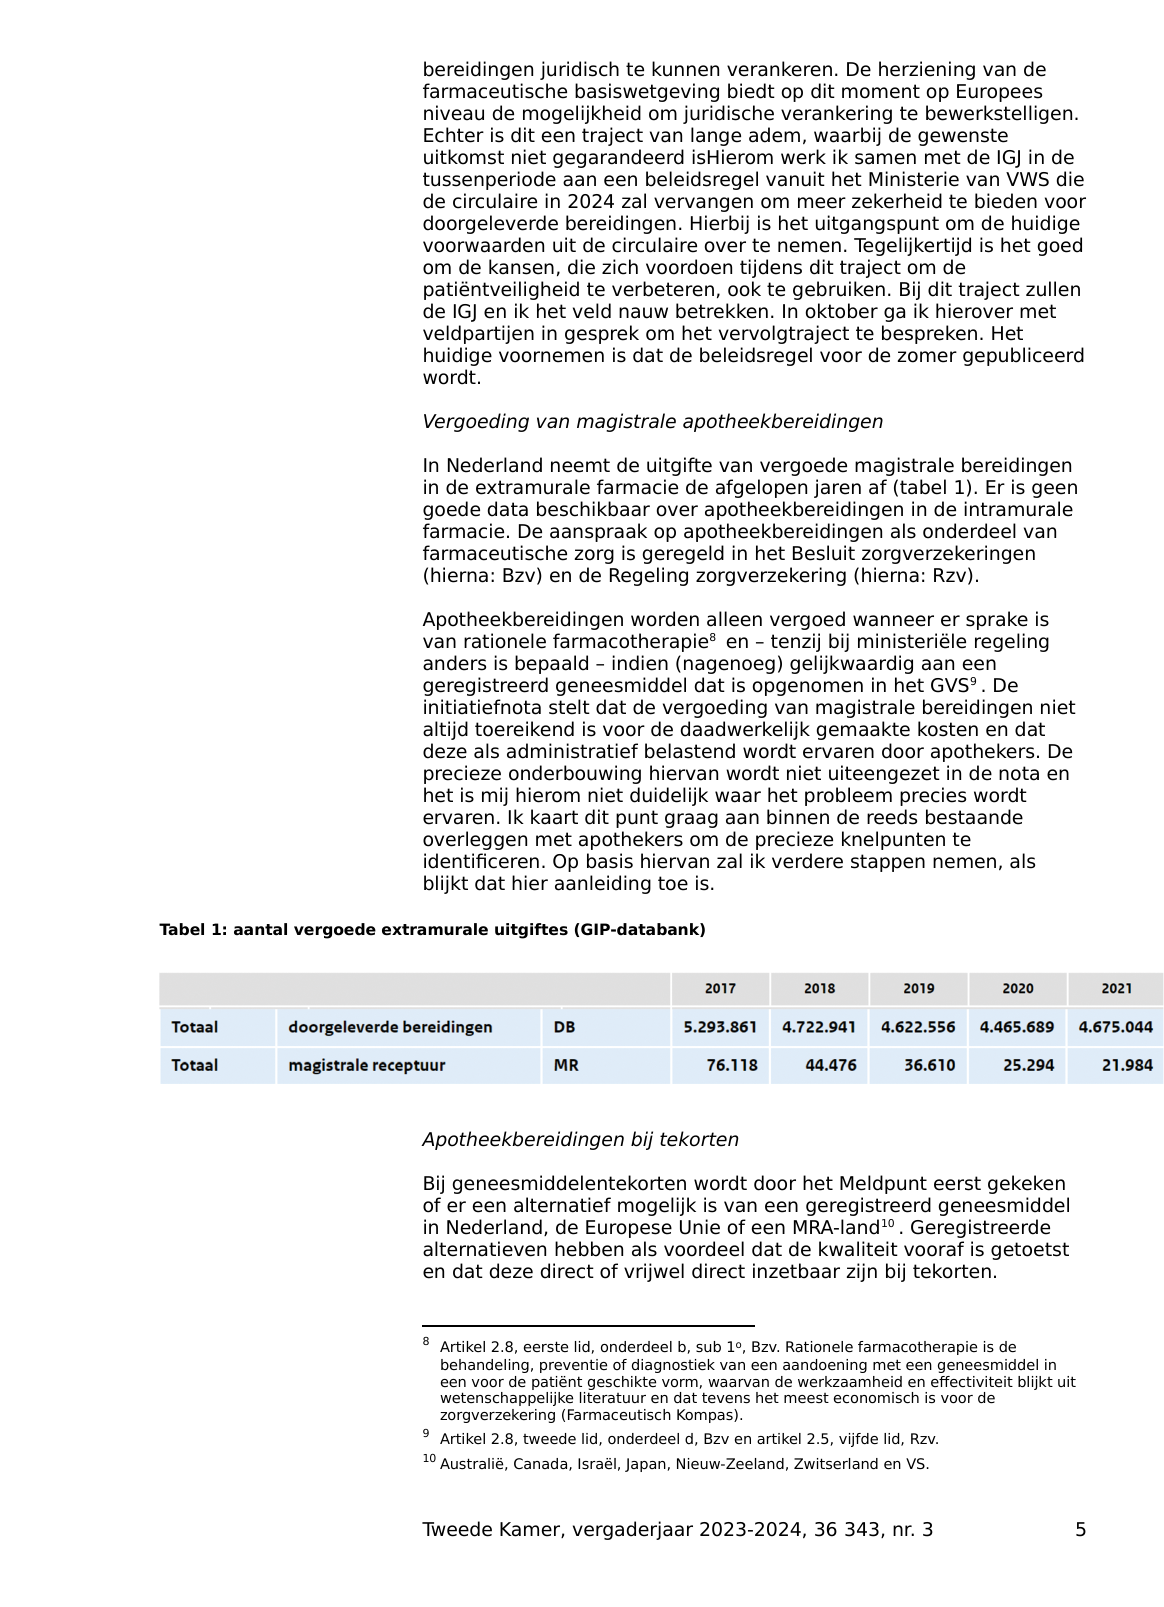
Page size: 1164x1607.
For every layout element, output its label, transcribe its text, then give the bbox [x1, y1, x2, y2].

text Bij geneesmiddelentekorten wordt door het Meldpunt eerst gekeken of er een alternatief mogelijk is van een geregistreerd geneesmiddel in Nederland, de Europese Unie of een MRA-land. Geregistreerde alternatieven hebben als voordeel dat de kwaliteit vooraf is getoetst en dat deze direct of vrijwel direct inzetbaar zijn bij tekorten. [422, 1173, 1087, 1283]
text Artikel 2.8, tweede lid, onderdeel d, Bzv en artikel 2.5, vijfde lid, Rzv. [422, 1427, 1087, 1449]
text bereidingen juridisch te kunnen verankeren. De herziening van de farmaceutische basiswetgeving biedt op dit moment op Europees niveau de mogelijkheid om juridische verankering te bewerkstelligen. Echter is dit een traject van lange adem, waarbij de gewenste uitkomst niet gegarandeerd isHierom werk ik samen met de IGJ in de tussenperiode aan een beleidsregel vanuit het Ministerie van VWS die de circulaire in 2024 zal vervangen om meer zekerheid te bieden voor doorgeleverde bereidingen. Hierbij is het uitgangspunt om de huidige voorwaarden uit de circulaire over te nemen. Tegelijkertijd is het goed om de kansen, die zich voordoen tijdens dit traject om de patiëntveiligheid te verbeteren, ook te gebruiken. Bij dit traject zullen de IGJ en ik het veld nauw betrekken. In oktober ga ik hierover met veldpartijen in gesprek om het vervolgtraject te bespreken. Het huidige voornemen is dat de beleidsregel voor de zomer gepubliceerd wordt. [422, 59, 1087, 389]
text Artikel 2.8, eerste lid, onderdeel b, sub 1o, Bzv. Rationele farmacotherapie is de behandeling, preventie of diagnostiek van een aandoening met een geneesmiddel in een voor de patiënt geschikte vorm, waarvan de werkzaamheid en effectiviteit blijkt uit wetenschappelijke literatuur en dat tevens het meest economisch is voor de zorgverzekering (Farmaceutisch Kompas). [422, 1335, 1087, 1424]
text In Nederland neemt de uitgifte van vergoede magistrale bereidingen in de extramurale farmacie de afgelopen jaren af (tabel 1). Er is geen goede data beschikbaar over apotheekbereidingen in de intramurale farmacie. De aanspraak op apotheekbereidingen als onderdeel van farmaceutische zorg is geregeld in het Besluit zorgverzekeringen (hierna: Bzv) en de Regeling zorgverzekering (hierna: Rzv). [422, 455, 1087, 587]
subtitle Apotheekbereidingen bij tekorten [422, 1129, 1087, 1151]
picture [159, 972, 1164, 1085]
text Apotheekbereidingen worden alleen vergoed wanneer er sprake is van rationele farmacotherapie en – tenzij bij ministeriële regeling anders is bepaald – indien (nagenoeg) gelijkwaardig aan een geregistreerd geneesmiddel dat is opgenomen in het GVS. De initiatiefnota stelt dat de vergoeding van magistrale bereidingen niet altijd toereikend is voor de daadwerkelijk gemaakte kosten en dat deze als administratief belastend wordt ervaren door apothekers. De precieze onderbouwing hiervan wordt niet uiteengezet in de nota en het is mij hierom niet duidelijk waar het probleem precies wordt ervaren. Ik kaart dit punt graag aan binnen de reeds bestaande overleggen met apothekers om de precieze knelpunten te identificeren. Op basis hiervan zal ik verdere stappen nemen, als blijkt dat hier aanleiding toe is. [422, 609, 1087, 895]
text Australië, Canada, Israël, Japan, Nieuw-Zeeland, Zwitserland en VS. [422, 1452, 1087, 1474]
text Tabel 1: aantal vergoede extramurale uitgiftes (GIP-databank) [159, 921, 1163, 939]
subtitle Vergoeding van magistrale apotheekbereidingen [422, 411, 1087, 433]
